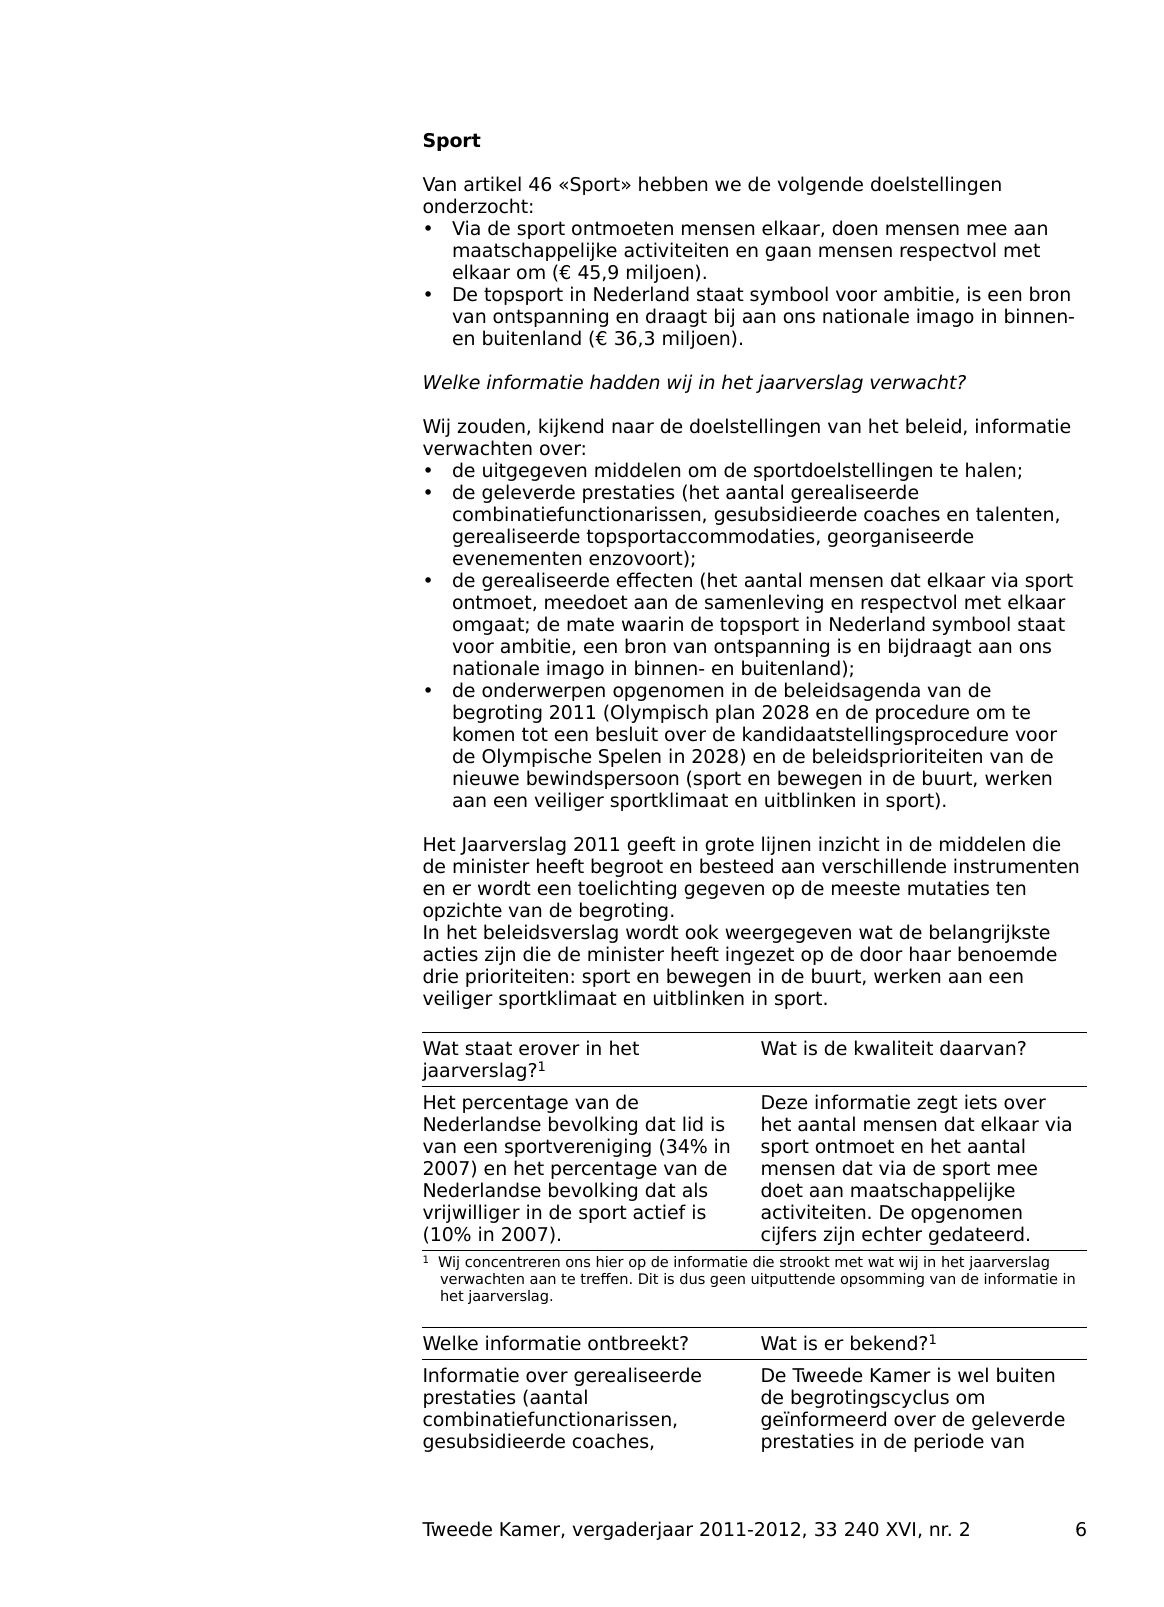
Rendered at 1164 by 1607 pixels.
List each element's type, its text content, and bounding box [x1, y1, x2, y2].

text In het beleidsverslag wordt ook weergegeven wat de belangrijkste acties zijn die de minister heeft ingezet op de door haar benoemde drie prioriteiten: sport en bewegen in de buurt, werken aan een veiliger sportklimaat en uitblinken in sport. [422, 922, 1087, 1010]
text Van artikel 46 «Sport» hebben we de volgende doelstellingen onderzocht: [422, 174, 1087, 218]
text Wij zouden, kijkend naar de doelstellingen van het beleid, informatie verwachten over: [422, 416, 1087, 460]
text • Via de sport ontmoeten mensen elkaar, doen mensen mee aan maatschappelijke activiteiten en gaan mensen respectvol met elkaar om (€ 45,9 miljoen). [422, 218, 1087, 284]
table_cell Deze informatie zegt iets over het aantal mensen dat elkaar via sport ontmoet en het aantal mensen dat via de sport mee doet aan maatschappelijke activiteiten. De opgenomen cijfers zijn echter gedateerd. [754, 1087, 1087, 1250]
table_header Welke informatie ontbreekt? [422, 1328, 754, 1359]
text • De topsport in Nederland staat symbool voor ambitie, is een bron van ontspanning en draagt bij aan ons nationale imago in binnen- en buitenland (€ 36,3 miljoen). [422, 284, 1087, 350]
table_cell 1 Wij concentreren ons hier op de informatie die strookt met wat wij in het jaarverslag verwachten aan te treffen. Dit is dus geen uitputtende opsomming van de informatie in het jaarverslag. [422, 1251, 1087, 1305]
table_cell Het percentage van de Nederlandse bevolking dat lid is van een sportvereniging (34% in 2007) en het percentage van de Nederlandse bevolking dat als vrijwilliger in de sport actief is (10% in 2007). [422, 1087, 754, 1250]
subtitle Welke informatie hadden wij in het jaarverslag verwacht? [422, 372, 1087, 394]
text • de onderwerpen opgenomen in de beleidsagenda van de begroting 2011 (Olympisch plan 2028 en de procedure om te komen tot een besluit over de kandidaatstellingsprocedure voor de Olympische Spelen in 2028) en de beleidsprioriteiten van de nieuwe bewindspersoon (sport en bewegen in de buurt, werken aan een veiliger sportklimaat en uitblinken in sport). [422, 680, 1087, 812]
table_header Wat is de kwaliteit daarvan? [754, 1033, 1087, 1086]
text • de gerealiseerde effecten (het aantal mensen dat elkaar via sport ontmoet, meedoet aan de samenleving en respectvol met elkaar omgaat; de mate waarin de topsport in Nederland symbool staat voor ambitie, een bron van ontspanning is en bijdraagt aan ons nationale imago in binnen- en buitenland); [422, 570, 1087, 680]
subtitle Sport [422, 130, 1087, 152]
table_cell Informatie over gerealiseerde prestaties (aantal combinatiefunctionarissen, gesubsidieerde coaches, [422, 1360, 754, 1453]
table_header Wat staat erover in het jaarverslag?1 [422, 1033, 754, 1086]
text • de uitgegeven middelen om de sportdoelstellingen te halen; [422, 460, 1087, 482]
table_header Wat is er bekend?1 [754, 1328, 1087, 1359]
text • de geleverde prestaties (het aantal gerealiseerde combinatiefunctionarissen, gesubsidieerde coaches en talenten, gerealiseerde topsportaccommodaties, georganiseerde evenementen enzovoort); [422, 482, 1087, 570]
table_cell De Tweede Kamer is wel buiten de begrotingscyclus om geïnformeerd over de geleverde prestaties in de periode van [754, 1360, 1087, 1453]
text Het Jaarverslag 2011 geeft in grote lijnen inzicht in de middelen die de minister heeft begroot en besteed aan verschillende instrumenten en er wordt een toelichting gegeven op de meeste mutaties ten opzichte van de begroting. [422, 834, 1087, 922]
